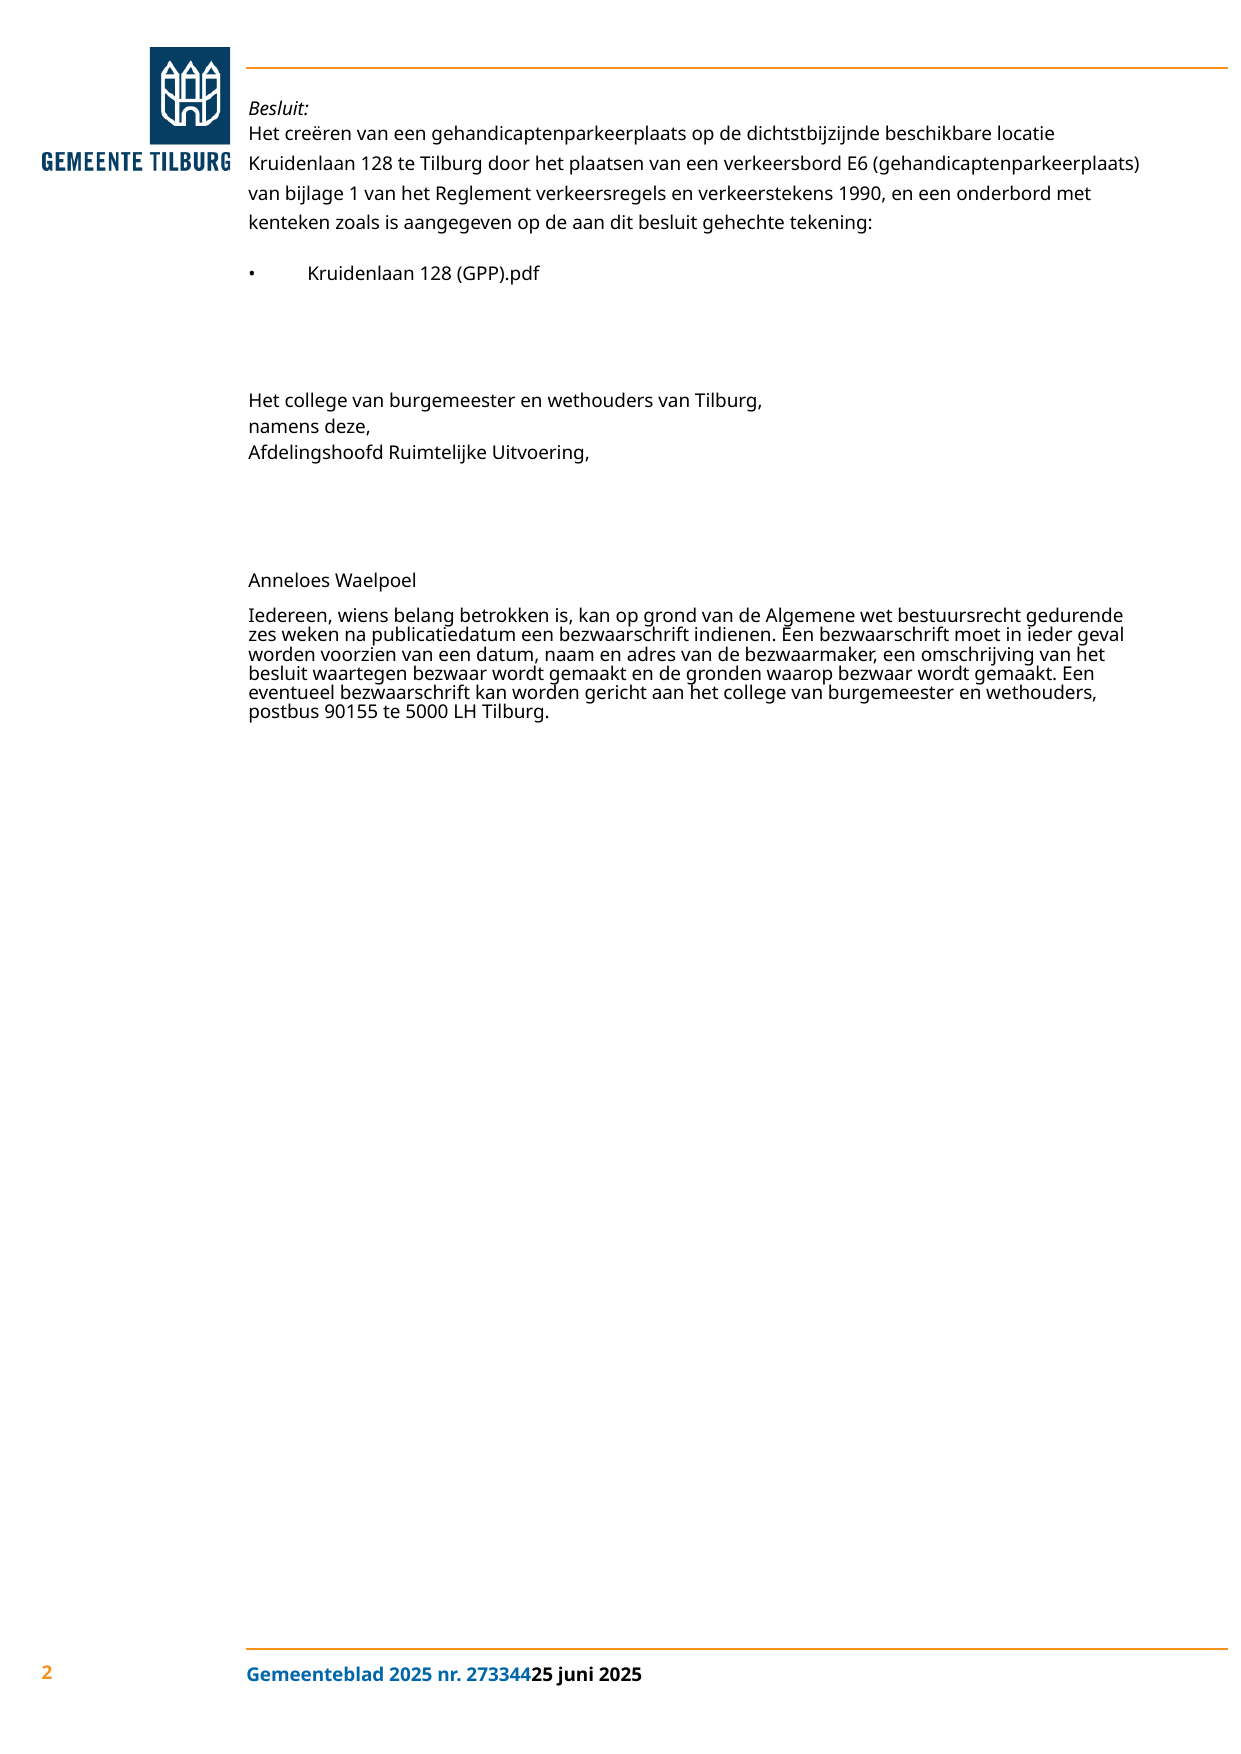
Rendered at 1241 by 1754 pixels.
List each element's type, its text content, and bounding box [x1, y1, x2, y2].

text Anneloes Waelpoel [248, 568, 1152, 593]
text Besluit: [248, 95, 1152, 121]
text Afdelingshoofd Ruimtelijke Uitvoering, [248, 439, 1152, 465]
list Kruidenlaan 128 (GPP).pdf [248, 260, 1152, 285]
text Het college van burgemeester en wethouders van Tilburg, [248, 387, 1152, 413]
text Het creëren van een gehandicaptenparkeerplaats op de dichtstbijzijnde beschikbare locatie Kruidenlaan 128 te Tilburg door het plaatsen van een verkeersbord E6 (gehandicaptenparkeerplaats) van bijlage 1 van het Reglement verkeersregels en verkeerstekens 1990, en een onderbord met kenteken zoals is aangegeven op de aan dit besluit gehechte tekening: [248, 121, 1152, 235]
picture [41, 47, 231, 172]
text Iedereen, wiens belang betrokken is, kan op grond van de Algemene wet bestuursrecht gedurende zes weken na publicatiedatum een bezwaarschrift indienen. Een bezwaarschrift moet in ieder geval worden voorzien van een datum, naam en adres van de bezwaarmaker, een omschrijving van het besluit waartegen bezwaar wordt gemaakt en de gronden waarop bezwaar wordt gemaakt. Een eventueel bezwaarschrift kan worden gericht aan het college van burgemeester en wethouders, postbus 90155 te 5000 LH Tilburg. [248, 607, 1152, 723]
text namens deze, [248, 413, 1152, 439]
